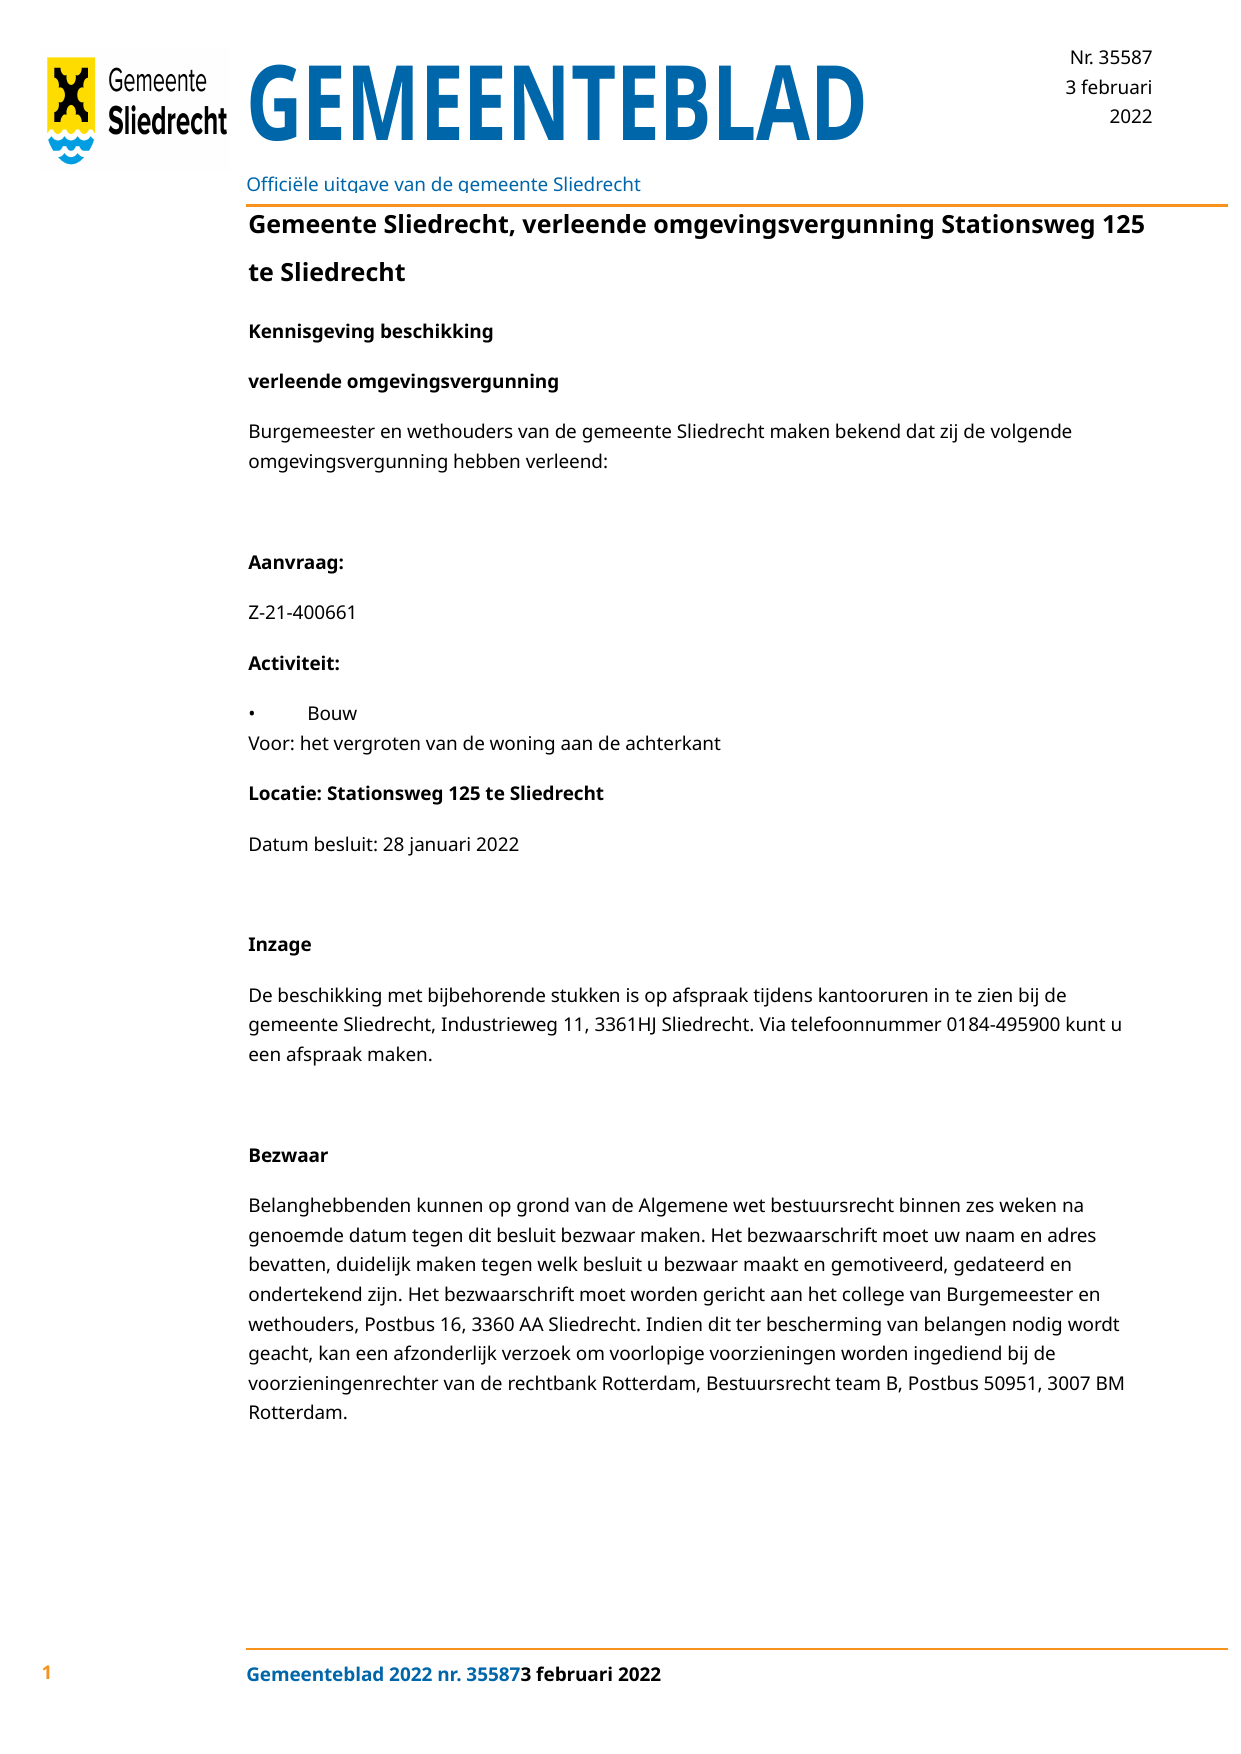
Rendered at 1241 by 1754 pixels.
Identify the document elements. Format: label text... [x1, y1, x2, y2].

picture [41, 47, 231, 172]
text Datum besluit: 28 januari 2022 [248, 831, 1152, 857]
text Belanghebbenden kunnen op grond van de Algemene wet bestuursrecht binnen zes weken na genoemde datum tegen dit besluit bezwaar maken. Het bezwaarschrift moet uw naam en adres bevatten, duidelijk maken tegen welk besluit u bezwaar maakt en gemotiveerd, gedateerd en ondertekend zijn. Het bezwaarschrift moet worden gericht aan het college van Burgemeester en wethouders, Postbus 16, 3360 AA Sliedrecht. Indien dit ter bescherming van belangen nodig wordt geacht, kan een afzonderlijk verzoek om voorlopige voorzieningen worden ingediend bij de voorzieningenrechter van de rechtbank Rotterdam, Bestuursrecht team B, Postbus 50951, 3007 BM Rotterdam. [248, 1192, 1152, 1425]
text Activiteit: [248, 650, 1152, 676]
text Locatie: Stationsweg 125 te Sliedrecht [248, 780, 1152, 806]
text Burgemeester en wethouders van de gemeente Sliedrecht maken bekend dat zij de volgende omgevingsvergunning hebben verleend: [248, 419, 1152, 474]
text De beschikking met bijbehorende stukken is op afspraak tijdens kantooruren in te zien bij de gemeente Sliedrecht, Industrieweg 11, 3361HJ Sliedrecht. Via telefoonnummer 0184-495900 kunt u een afspraak maken. [248, 982, 1152, 1067]
text Inzage [248, 932, 1152, 957]
text Aanvraag: [248, 549, 1152, 575]
text Voor: het vergroten van de woning aan de achterkant [248, 730, 1152, 756]
text Z-21-400661 [248, 599, 1152, 625]
text Gemeente Sliedrecht, verleende omgevingsvergunning Stationsweg 125 te Sliedrecht [248, 207, 1152, 288]
text Bezwaar [248, 1142, 1152, 1168]
text verleende omgevingsvergunning [248, 368, 1152, 394]
text Kennisgeving beschikking [248, 318, 1152, 344]
list Bouw [248, 700, 1152, 726]
